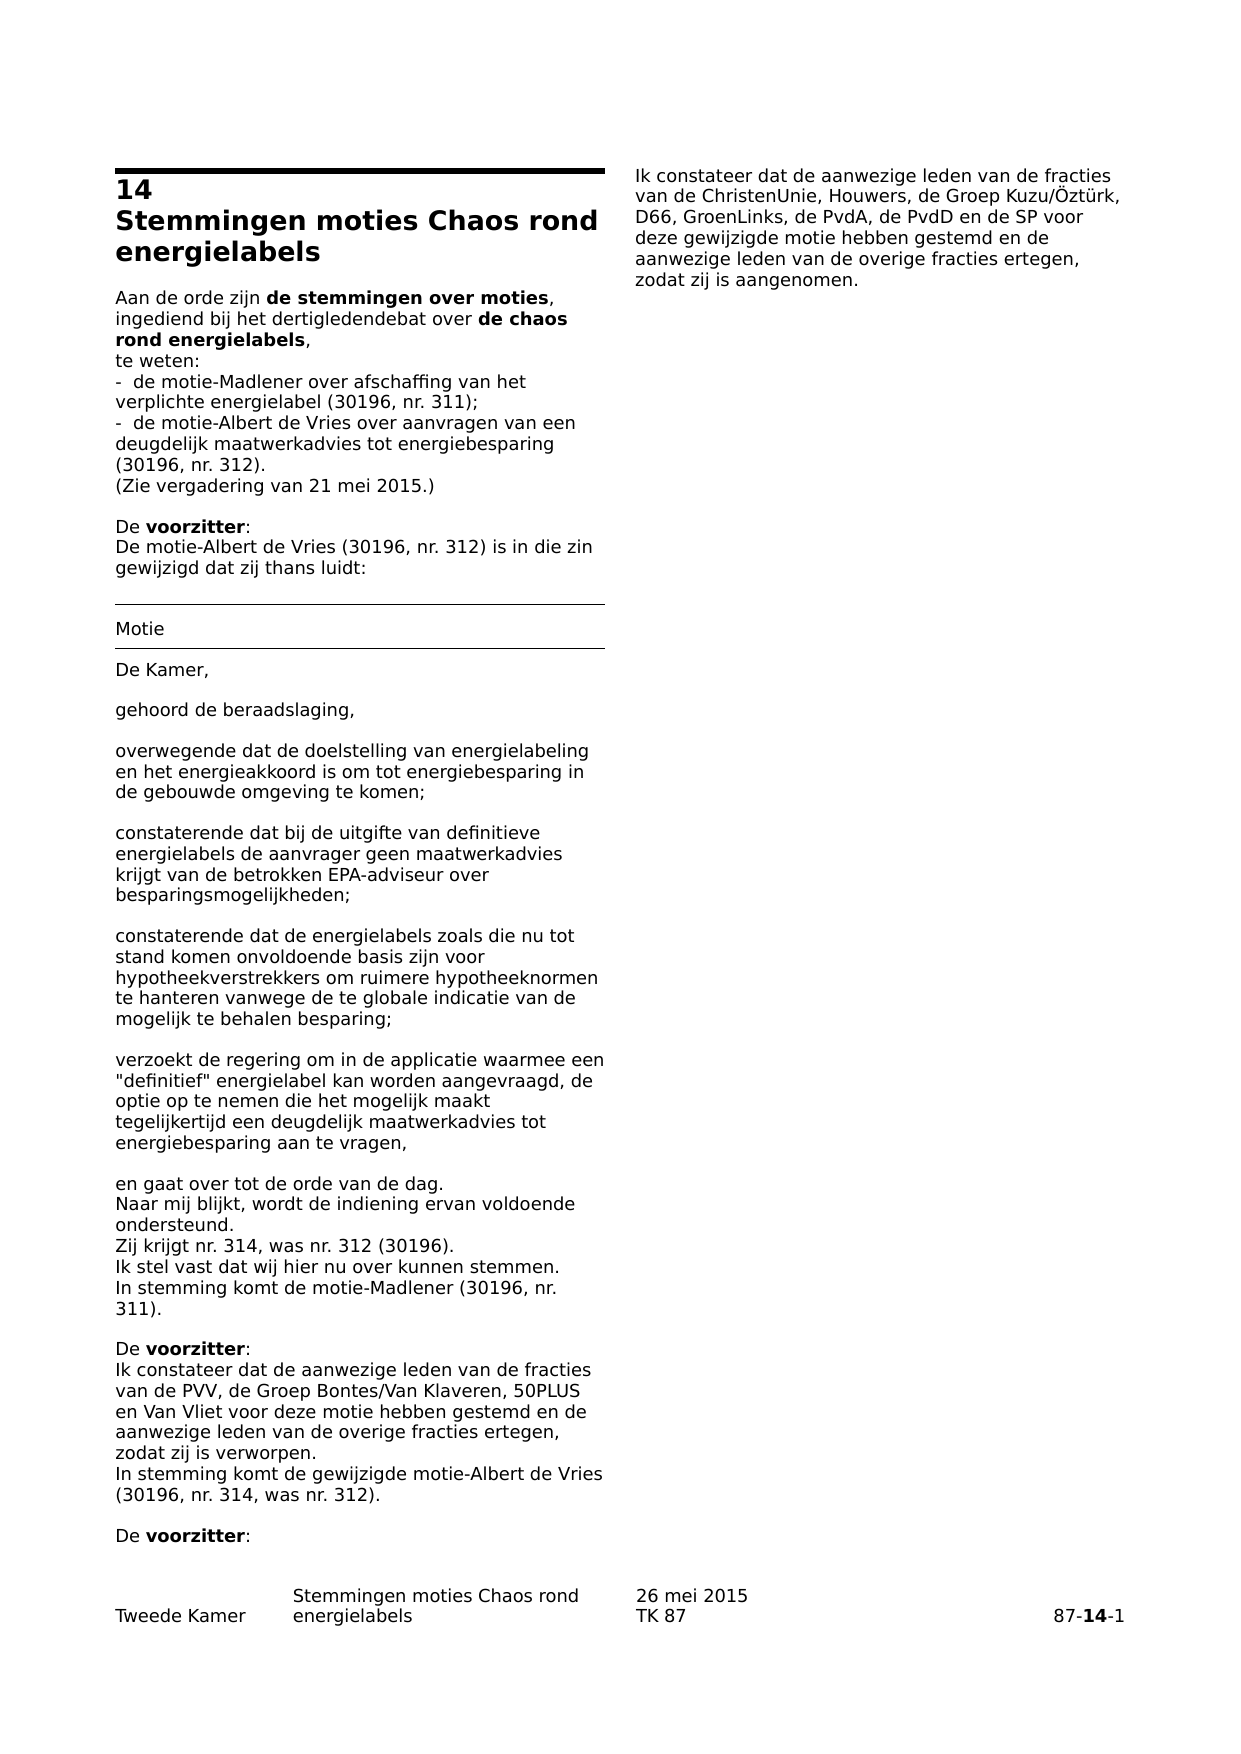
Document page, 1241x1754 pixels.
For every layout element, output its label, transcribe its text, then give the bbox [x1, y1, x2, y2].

text Ik constateer dat de aanwezige leden van de fracties van de ChristenUnie, Houwers, de Groep Kuzu/Öztürk, D66, GroenLinks, de PvdA, de PvdD en de SP voor deze gewijzigde motie hebben gestemd en de aanwezige leden van de overige fracties ertegen, zodat zij is aangenomen. [635, 165, 1125, 290]
list de motie-Madlener over afschaffing van het verplichte energielabel (30196, nr. 311); [115, 371, 605, 413]
text constaterende dat bij de uitgifte van definitieve energielabels de aanvrager geen maatwerkadvies krijgt van de betrokken EPA-adviseur over besparingsmogelijkheden; [115, 823, 605, 906]
text De voorzitter: [115, 1339, 605, 1360]
text De motie-Albert de Vries (30196, nr. 312) is in die zin gewijzigd dat zij thans luidt: [115, 537, 605, 579]
text Aan de orde zijn de stemmingen over moties, ingediend bij het dertigledendebat over de chaos rond energielabels, [115, 288, 605, 351]
text De voorzitter: [115, 1526, 605, 1546]
text In stemming komt de gewijzigde motie-Albert de Vries (30196, nr. 314, was nr. 312). [115, 1464, 605, 1506]
text constaterende dat de energielabels zoals die nu tot stand komen onvoldoende basis zijn voor hypotheekverstrekkers om ruimere hypotheeknormen te hanteren vanwege de te globale indicatie van de mogelijk te behalen besparing; [115, 926, 605, 1030]
text De voorzitter: [115, 516, 605, 537]
text Ik constateer dat de aanwezige leden van de fracties van de PVV, de Groep Bontes/Van Klaveren, 50PLUS en Van Vliet voor deze motie hebben gestemd en de aanwezige leden van de overige fracties ertegen, zodat zij is verworpen. [115, 1360, 605, 1464]
text Naar mij blijkt, wordt de indiening ervan voldoende ondersteund. [115, 1194, 605, 1236]
text overwegende dat de doelstelling van energielabeling en het energieakkoord is om tot energiebesparing in de gebouwde omgeving te komen; [115, 741, 605, 803]
text Ik stel vast dat wij hier nu over kunnen stemmen. [115, 1257, 605, 1277]
text en gaat over tot de orde van de dag. [115, 1173, 605, 1194]
text verzoekt de regering om in de applicatie waarmee een "definitief" energielabel kan worden aangevraagd, de optie op te nemen die het mogelijk maakt tegelijkertijd een deugdelijk maatwerkadvies tot energiebesparing aan te vragen, [115, 1050, 605, 1153]
list de motie-Albert de Vries over aanvragen van een deugdelijk maatwerkadvies tot energiebesparing (30196, nr. 312). [115, 413, 605, 476]
text Zij krijgt nr. 314, was nr. 312 (30196). [115, 1236, 605, 1257]
text In stemming komt de motie-Madlener (30196, nr. 311). [115, 1277, 605, 1319]
text te weten: [115, 351, 605, 371]
text De Kamer, [115, 659, 605, 680]
text (Zie vergadering van 21 mei 2015.) [115, 476, 605, 496]
title 14 Stemmingen moties Chaos rond energielabels [115, 174, 605, 268]
text Motie [115, 619, 605, 639]
text gehoord de beraadslaging, [115, 700, 605, 721]
